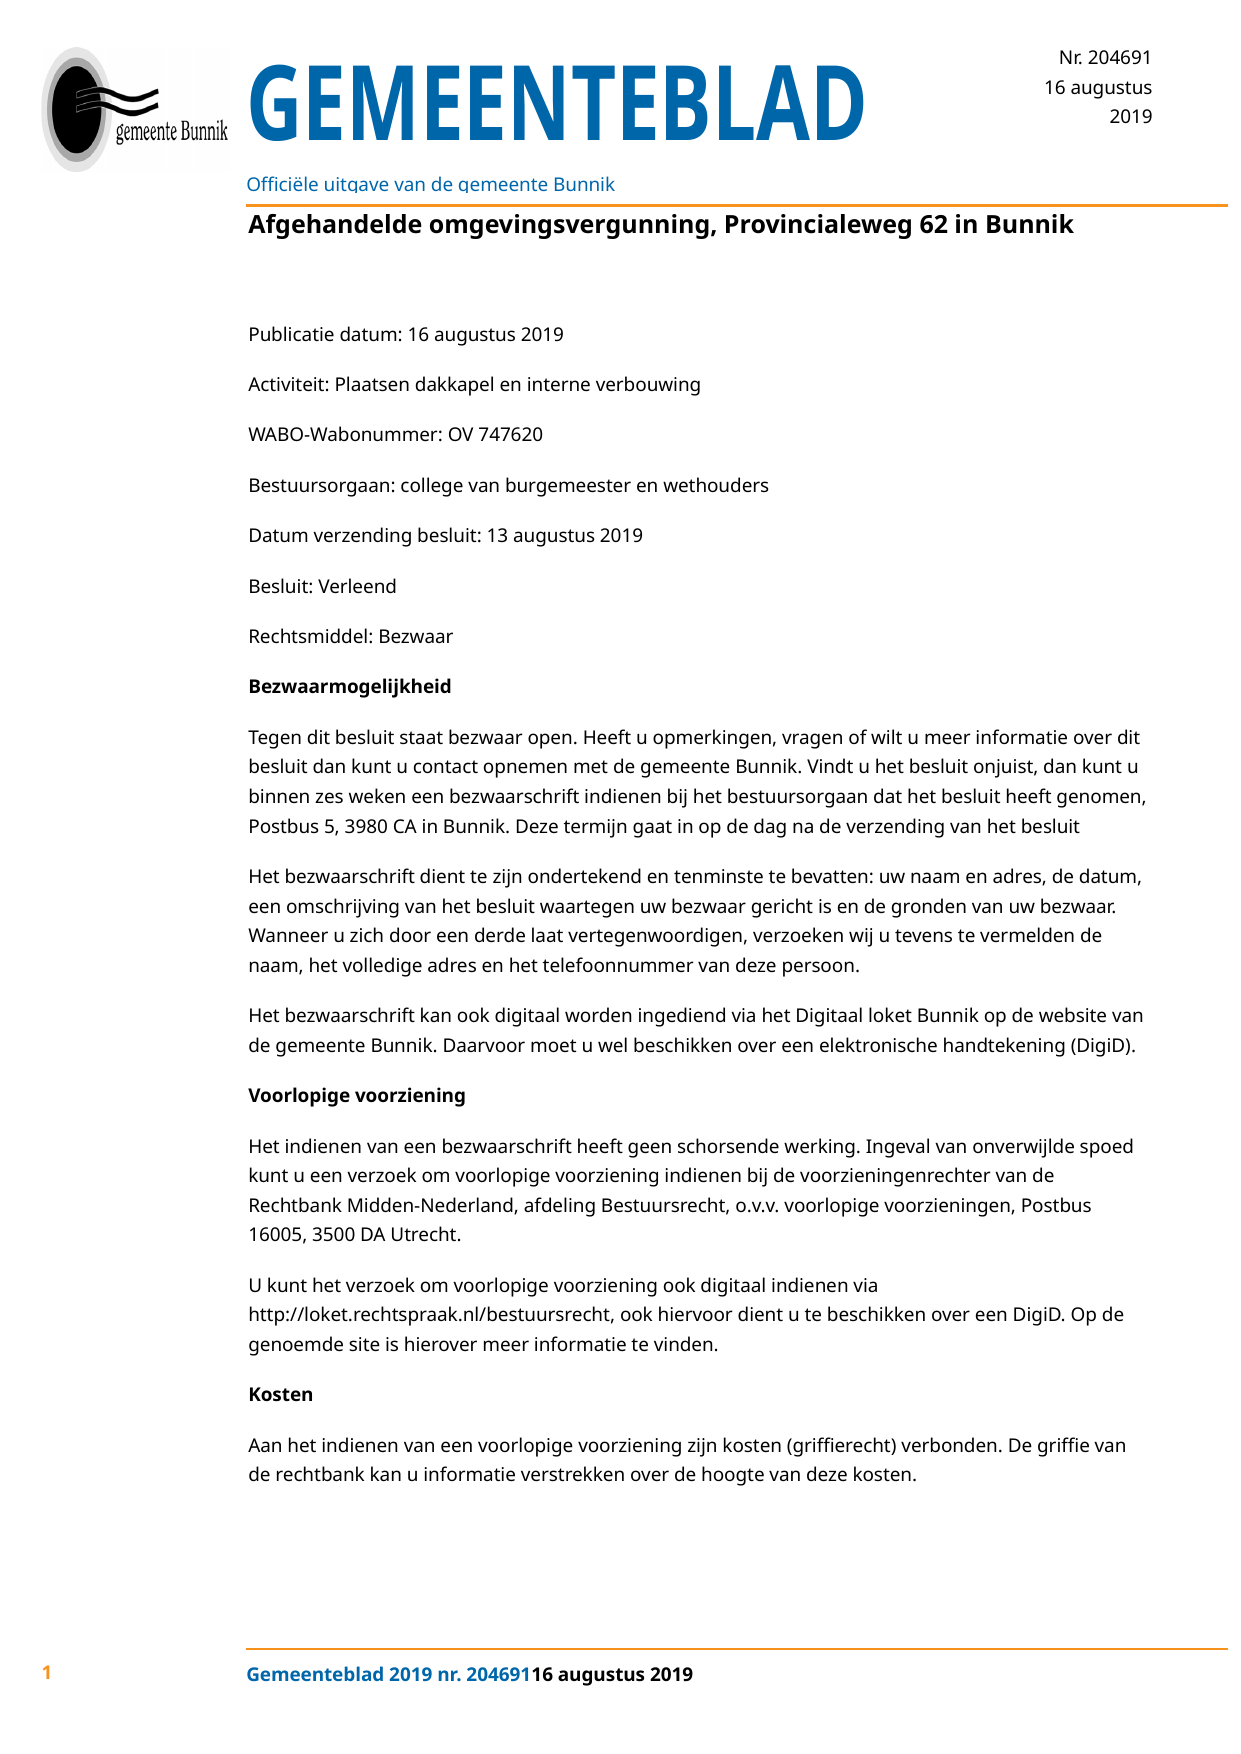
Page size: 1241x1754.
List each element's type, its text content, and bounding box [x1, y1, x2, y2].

text Datum verzending besluit: 13 augustus 2019 [248, 522, 1152, 548]
text Tegen dit besluit staat bezwaar open. Heeft u opmerkingen, vragen of wilt u meer informatie over dit besluit dan kunt u contact opnemen met de gemeente Bunnik. Vindt u het besluit onjuist, dan kunt u binnen zes weken een bezwaarschrift indienen bij het bestuursorgaan dat het besluit heeft genomen, Postbus 5, 3980 CA in Bunnik. Deze termijn gaat in op de dag na de verzending van het besluit [248, 724, 1152, 838]
picture [41, 47, 231, 172]
text Het bezwaarschrift dient te zijn ondertekend en tenminste te bevatten: uw naam en adres, de datum, een omschrijving van het besluit waartegen uw bezwaar gericht is en de gronden van uw bezwaar. Wanneer u zich door een derde laat vertegenwoordigen, verzoeken wij u tevens te vermelden de naam, het volledige adres en het telefoonnummer van deze persoon. [248, 863, 1152, 978]
text Rechtsmiddel: Bezwaar [248, 623, 1152, 649]
text Publicatie datum: 16 augustus 2019 [248, 321, 1152, 346]
text Het indienen van een bezwaarschrift heeft geen schorsende werking. Ingeval van onverwijlde spoed kunt u een verzoek om voorlopige voorziening indienen bij de voorzieningenrechter van de Rechtbank Midden-Nederland, afdeling Bestuursrecht, o.v.v. voorlopige voorzieningen, Postbus 16005, 3500 DA Utrecht. [248, 1133, 1152, 1247]
text Voorlopige voorziening [248, 1082, 1152, 1108]
text Activiteit: Plaatsen dakkapel en interne verbouwing [248, 371, 1152, 397]
text Bestuursorgaan: college van burgemeester en wethouders [248, 472, 1152, 498]
text Besluit: Verleend [248, 573, 1152, 598]
text Afgehandelde omgevingsvergunning, Provincialeweg 62 in Bunnik [248, 207, 1152, 241]
text Kosten [248, 1382, 1152, 1407]
text WABO-Wabonummer: OV 747620 [248, 422, 1152, 447]
text U kunt het verzoek om voorlopige voorziening ook digitaal indienen via http://loket.rechtspraak.nl/bestuursrecht, ook hiervoor dient u te beschikken over een DigiD. Op de genoemde site is hierover meer informatie te vinden. [248, 1272, 1152, 1357]
text Het bezwaarschrift kan ook digitaal worden ingediend via het Digitaal loket Bunnik op de website van de gemeente Bunnik. Daarvoor moet u wel beschikken over een elektronische handtekening (DigiD). [248, 1002, 1152, 1058]
text Bezwaarmogelijkheid [248, 674, 1152, 699]
text Aan het indienen van een voorlopige voorziening zijn kosten (griffierecht) verbonden. De griffie van de rechtbank kan u informatie verstrekken over de hoogte van deze kosten. [248, 1432, 1152, 1487]
